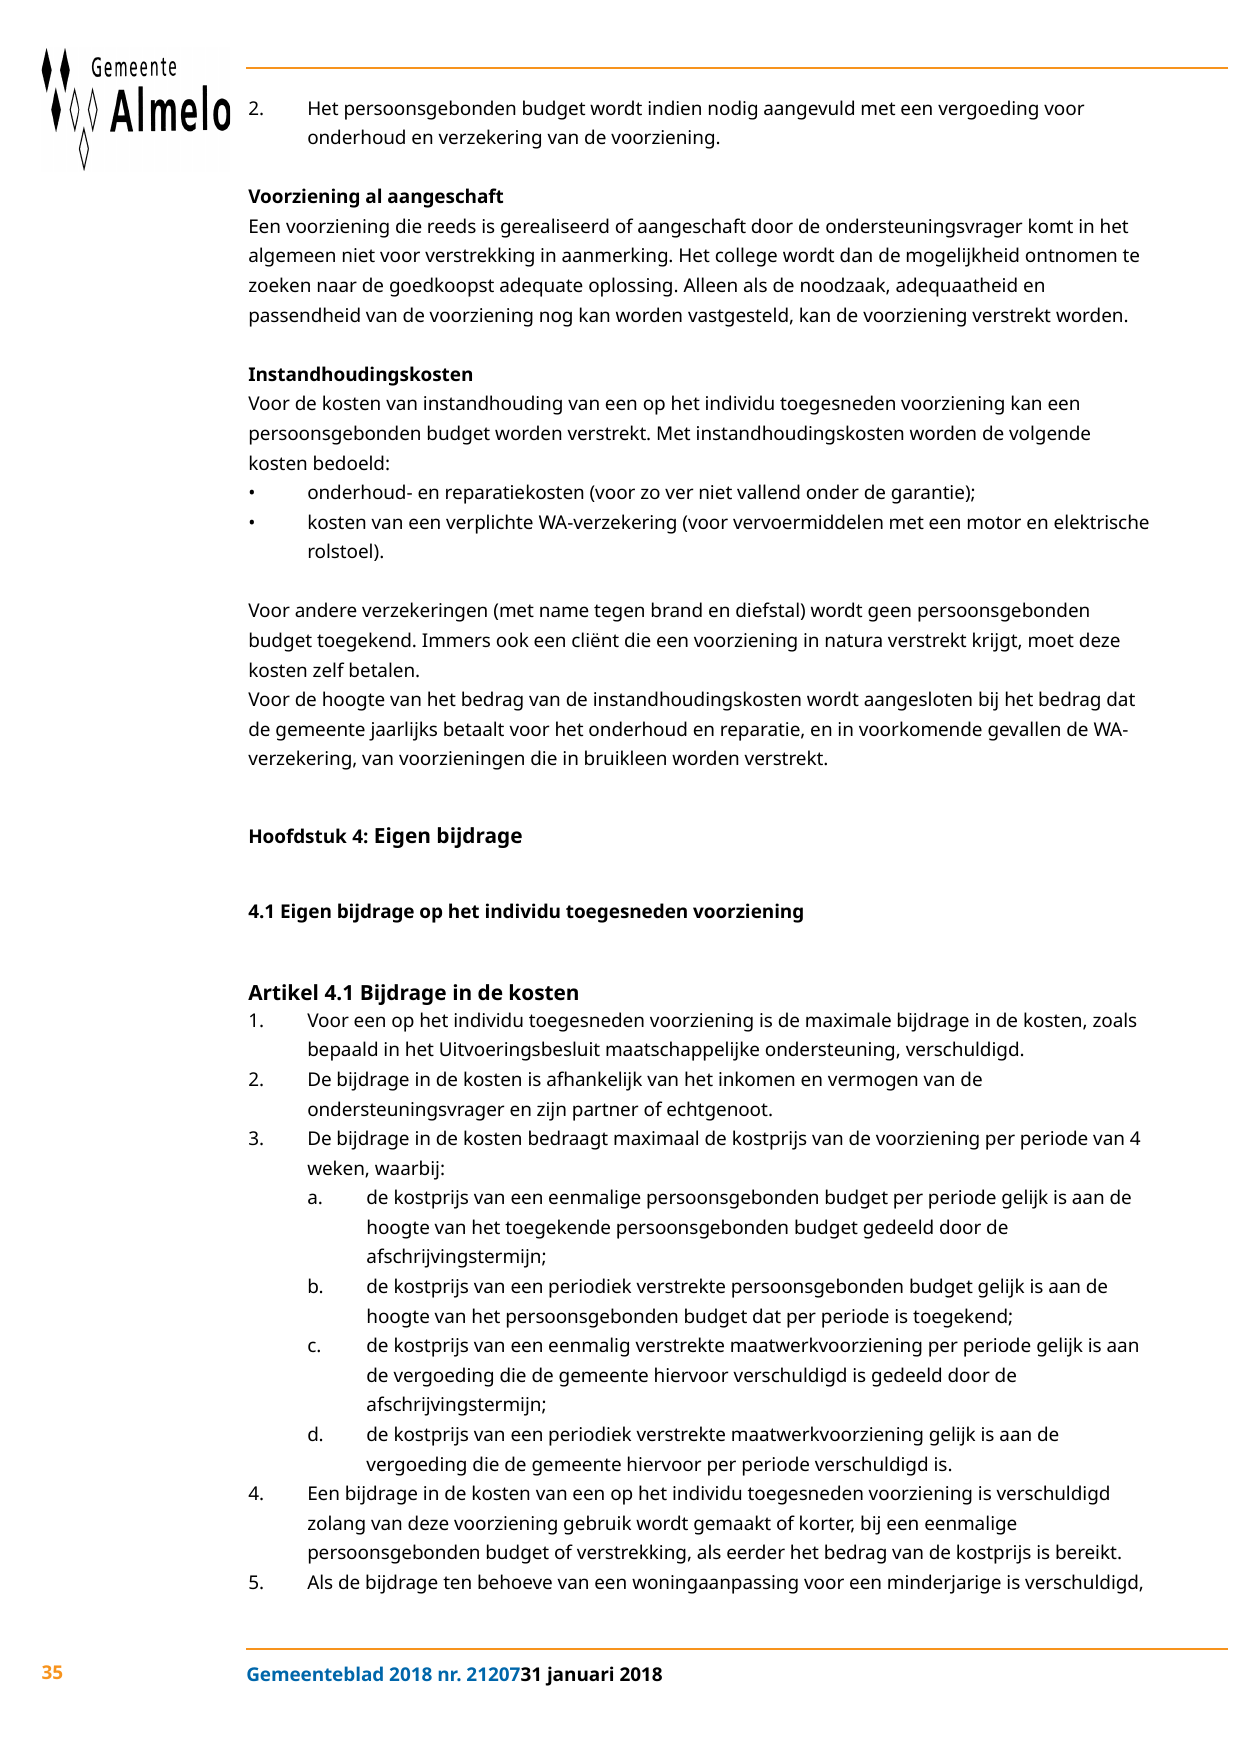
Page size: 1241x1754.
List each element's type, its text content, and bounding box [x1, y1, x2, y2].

text Artikel 4.1 Bijdrage in de kosten [248, 978, 1152, 1007]
text 4.1 Eigen bijdrage op het individu toegesneden voorziening [248, 898, 1152, 924]
list Het persoonsgebonden budget wordt indien nodig aangevuld met een vergoeding voor onderhoud en verzekering van de voorziening. [248, 95, 1152, 150]
picture [41, 47, 231, 172]
list de kostprijs van een periodiek verstrekte persoonsgebonden budget gelijk is aan de hoogte van het persoonsgebonden budget dat per periode is toegekend; [307, 1273, 1152, 1328]
list kosten van een verplichte WA-verzekering (voor vervoermiddelen met een motor en elektrische rolstoel). [248, 509, 1152, 564]
list De bijdrage in de kosten bedraagt maximaal de kostprijs van de voorziening per periode van 4 weken, waarbij: [248, 1125, 1152, 1181]
text Voor de hoogte van het bedrag van de instandhoudingskosten wordt aangesloten bij het bedrag dat de gemeente jaarlijks betaalt voor het onderhoud en reparatie, en in voorkomende gevallen de WA-verzekering, van voorzieningen die in bruikleen worden verstrekt. [248, 686, 1152, 771]
list Een bijdrage in de kosten van een op het individu toegesneden voorziening is verschuldigd zolang van deze voorziening gebruik wordt gemaakt of korter, bij een eenmalige persoonsgebonden budget of verstrekking, als eerder het bedrag van de kostprijs is bereikt. [248, 1480, 1152, 1565]
text Hoofdstuk 4: Eigen bijdrage [248, 821, 1152, 849]
list Voor een op het individu toegesneden voorziening is de maximale bijdrage in de kosten, zoals bepaald in het Uitvoeringsbesluit maatschappelijke ondersteuning, verschuldigd. [248, 1007, 1152, 1062]
text Instandhoudingskosten [248, 361, 1152, 387]
text Voor de kosten van instandhouding van een op het individu toegesneden voorziening kan een persoonsgebonden budget worden verstrekt. Met instandhoudingskosten worden de volgende kosten bedoeld: [248, 391, 1152, 476]
list Als de bijdrage ten behoeve van een woningaanpassing voor een minderjarige is verschuldigd, [248, 1569, 1152, 1595]
list de kostprijs van een periodiek verstrekte maatwerkvoorziening gelijk is aan de vergoeding die de gemeente hiervoor per periode verschuldigd is. [307, 1421, 1152, 1476]
text Een voorziening die reeds is gerealiseerd of aangeschaft door de ondersteuningsvrager komt in het algemeen niet voor verstrekking in aanmerking. Het college wordt dan de mogelijkheid ontnomen te zoeken naar de goedkoopst adequate oplossing. Alleen als de noodzaak, adequaatheid en passendheid van de voorziening nog kan worden vastgesteld, kan de voorziening verstrekt worden. [248, 213, 1152, 328]
list onderhoud- en reparatiekosten (voor zo ver niet vallend onder de garantie); [248, 479, 1152, 505]
list De bijdrage in de kosten is afhankelijk van het inkomen en vermogen van de ondersteuningsvrager en zijn partner of echtgenoot. [248, 1066, 1152, 1121]
list de kostprijs van een eenmalige persoonsgebonden budget per periode gelijk is aan de hoogte van het toegekende persoonsgebonden budget gedeeld door de afschrijvingstermijn; [307, 1184, 1152, 1269]
text Voor andere verzekeringen (met name tegen brand en diefstal) wordt geen persoonsgebonden budget toegekend. Immers ook een cliënt die een voorziening in natura verstrekt krijgt, moet deze kosten zelf betalen. [248, 598, 1152, 683]
text Voorziening al aangeschaft [248, 183, 1152, 209]
list de kostprijs van een eenmalig verstrekte maatwerkvoorziening per periode gelijk is aan de vergoeding die de gemeente hiervoor verschuldigd is gedeeld door de afschrijvingstermijn; [307, 1332, 1152, 1417]
